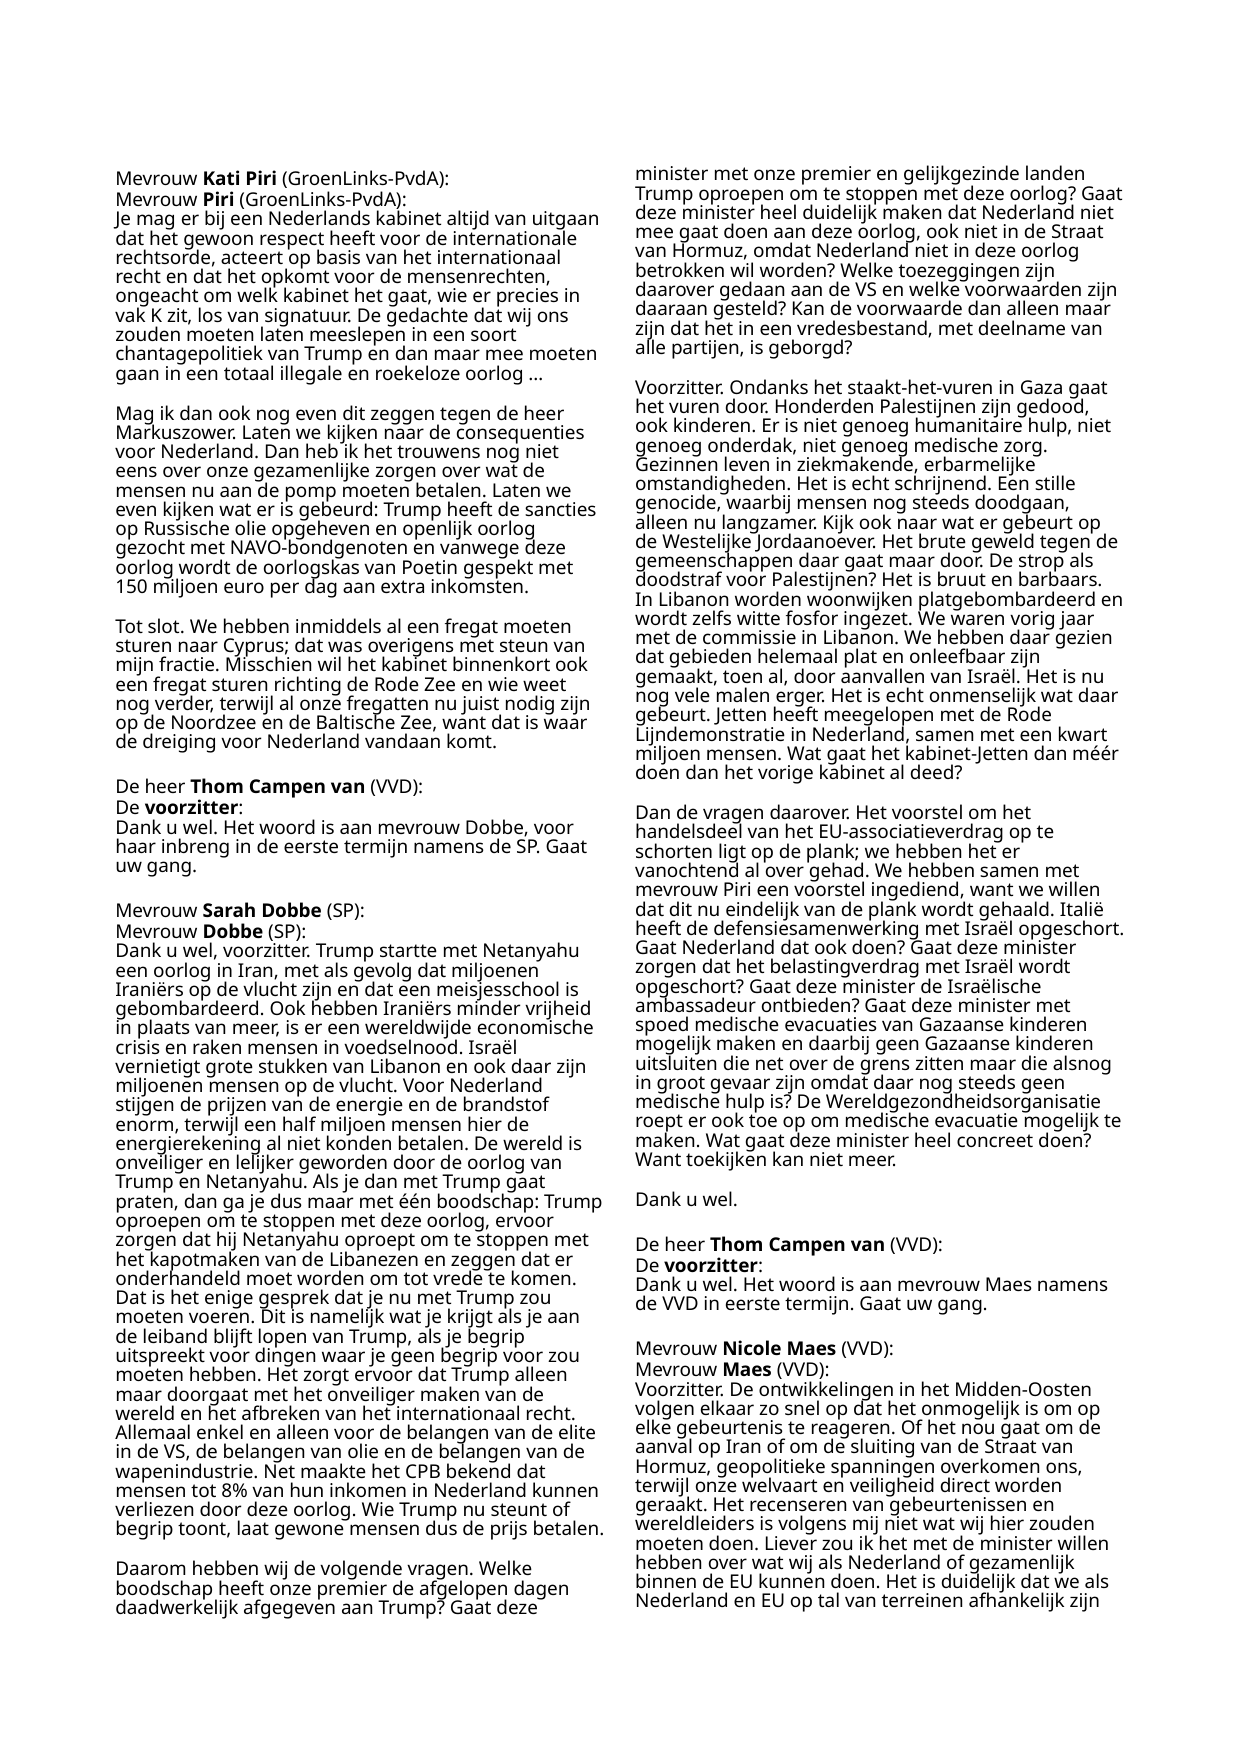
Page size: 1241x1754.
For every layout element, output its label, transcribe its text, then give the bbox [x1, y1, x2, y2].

text Mevrouw Nicole Maes (VVD): [635, 1336, 1125, 1361]
text Mag ik dan ook nog even dit zeggen tegen de heer Markuszower. Laten we kijken naar de consequenties voor Nederland. Dan heb ik het trouwens nog niet eens over onze gezamenlijke zorgen over wat de mensen nu aan de pomp moeten betalen. Laten we even kijken wat er is gebeurd: Trump heeft de sancties op Russische olie opgeheven en openlijk oorlog gezocht met NAVO-bondgenoten en vanwege deze oorlog wordt de oorlogskas van Poetin gespekt met 150 miljoen euro per dag aan extra inkomsten. [115, 404, 605, 597]
text Mevrouw Sarah Dobbe (SP): [115, 897, 605, 923]
text Mevrouw Dobbe (SP): [115, 923, 605, 942]
text minister met onze premier en gelijkgezinde landen Trump oproepen om te stoppen met deze oorlog? Gaat deze minister heel duidelijk maken dat Nederland niet mee gaat doen aan deze oorlog, ook niet in de Straat van Hormuz, omdat Nederland niet in deze oorlog betrokken wil worden? Welke toezeggingen zijn daarover gedaan aan de VS en welke voorwaarden zijn daaraan gesteld? Kan de voorwaarde dan alleen maar zijn dat het in een vredesbestand, met deelname van alle partijen, is geborgd? [635, 165, 1125, 358]
text Dan de vragen daarover. Het voorstel om het handelsdeel van het EU-associatieverdrag op te schorten ligt op de plank; we hebben het er vanochtend al over gehad. We hebben samen met mevrouw Piri een voorstel ingediend, want we willen dat dit nu eindelijk van de plank wordt gehaald. Italië heeft de defensiesamenwerking met Israël opgeschort. Gaat Nederland dat ook doen? Gaat deze minister zorgen dat het belastingverdrag met Israël wordt opgeschort? Gaat deze minister de Israëlische ambassadeur ontbieden? Gaat deze minister met spoed medische evacuaties van Gazaanse kinderen mogelijk maken en daarbij geen Gazaanse kinderen uitsluiten die net over de grens zitten maar die alsnog in groot gevaar zijn omdat daar nog steeds geen medische hulp is? De Wereldgezondheidsorganisatie roept er ook toe op om medische evacuatie mogelijk te maken. Wat gaat deze minister heel concreet doen? Want toekijken kan niet meer. [635, 804, 1125, 1170]
text Mevrouw Piri (GroenLinks-PvdA): [115, 191, 605, 210]
text Dank u wel. Het woord is aan mevrouw Dobbe, voor haar inbreng in de eerste termijn namens de SP. Gaat uw gang. [115, 819, 605, 876]
text Dank u wel. Het woord is aan mevrouw Maes namens de VVD in eerste termijn. Gaat uw gang. [635, 1276, 1125, 1315]
text Daarom hebben wij de volgende vragen. Welke boodschap heeft onze premier de afgelopen dagen daadwerkelijk afgegeven aan Trump? Gaat deze [115, 1560, 605, 1618]
text De heer Thom Campen van (VVD): [635, 1231, 1125, 1257]
text Dank u wel, voorzitter. Trump startte met Netanyahu een oorlog in Iran, met als gevolg dat miljoenen Iraniërs op de vlucht zijn en dat een meisjesschool is gebombardeerd. Ook hebben Iraniërs minder vrijheid in plaats van meer, is er een wereldwijde economische crisis en raken mensen in voedselnood. Israël vernietigt grote stukken van Libanon en ook daar zijn miljoenen mensen op de vlucht. Voor Nederland stijgen de prijzen van de energie en de brandstof enorm, terwijl een half miljoen mensen hier de energierekening al niet konden betalen. De wereld is onveiliger en lelijker geworden door de oorlog van Trump en Netanyahu. Als je dan met Trump gaat praten, dan ga je dus maar met één boodschap: Trump oproepen om te stoppen met deze oorlog, ervoor zorgen dat hij Netanyahu oproept om te stoppen met het kapotmaken van de Libanezen en zeggen dat er onderhandeld moet worden om tot vrede te komen. Dat is het enige gesprek dat je nu met Trump zou moeten voeren. Dit is namelijk wat je krijgt als je aan de leiband blijft lopen van Trump, als je begrip uitspreekt voor dingen waar je geen begrip voor zou moeten hebben. Het zorgt ervoor dat Trump alleen maar doorgaat met het onveiliger maken van de wereld en het afbreken van het internationaal recht. Allemaal enkel en alleen voor de belangen van de elite in de VS, de belangen van olie en de belangen van de wapenindustrie. Net maakte het CPB bekend dat mensen tot 8% van hun inkomen in Nederland kunnen verliezen door deze oorlog. Wie Trump nu steunt of begrip toont, laat gewone mensen dus de prijs betalen. [115, 942, 605, 1540]
text De voorzitter: [115, 799, 605, 819]
text Mevrouw Kati Piri (GroenLinks-PvdA): [115, 165, 605, 191]
text De heer Thom Campen van (VVD): [115, 774, 605, 799]
text Voorzitter. De ontwikkelingen in het Midden-Oosten volgen elkaar zo snel op dat het onmogelijk is om op elke gebeurtenis te reageren. Of het nou gaat om de aanval op Iran of om de sluiting van de Straat van Hormuz, geopolitieke spanningen overkomen ons, terwijl onze welvaart en veiligheid direct worden geraakt. Het recenseren van gebeurtenissen en wereldleiders is volgens mij niet wat wij hier zouden moeten doen. Liever zou ik het met de minister willen hebben over wat wij als Nederland of gezamenlijk binnen de EU kunnen doen. Het is duidelijk dat we als Nederland en EU op tal van terreinen afhankelijk zijn [635, 1381, 1125, 1612]
text Tot slot. We hebben inmiddels al een fregat moeten sturen naar Cyprus; dat was overigens met steun van mijn fractie. Misschien wil het kabinet binnenkort ook een fregat sturen richting de Rode Zee en wie weet nog verder, terwijl al onze fregatten nu juist nodig zijn op de Noordzee en de Baltische Zee, want dat is waar de dreiging voor Nederland vandaan komt. [115, 618, 605, 753]
text De voorzitter: [635, 1257, 1125, 1276]
text Dank u wel. [635, 1191, 1125, 1210]
text Mevrouw Maes (VVD): [635, 1361, 1125, 1381]
text Je mag er bij een Nederlands kabinet altijd van uitgaan dat het gewoon respect heeft voor de internationale rechtsorde, acteert op basis van het internationaal recht en dat het opkomt voor de mensenrechten, ongeacht om welk kabinet het gaat, wie er precies in vak K zit, los van signatuur. De gedachte dat wij ons zouden moeten laten meeslepen in een soort chantagepolitiek van Trump en dan maar mee moeten gaan in een totaal illegale en roekeloze oorlog … [115, 210, 605, 384]
text Voorzitter. Ondanks het staakt-het-vuren in Gaza gaat het vuren door. Honderden Palestijnen zijn gedood, ook kinderen. Er is niet genoeg humanitaire hulp, niet genoeg onderdak, niet genoeg medische zorg. Gezinnen leven in ziekmakende, erbarmelijke omstandigheden. Het is echt schrijnend. Een stille genocide, waarbij mensen nog steeds doodgaan, alleen nu langzamer. Kijk ook naar wat er gebeurt op de Westelijke Jordaanoever. Het brute geweld tegen de gemeenschappen daar gaat maar door. De strop als doodstraf voor Palestijnen? Het is bruut en barbaars. In Libanon worden woonwijken platgebombardeerd en wordt zelfs witte fosfor ingezet. We waren vorig jaar met de commissie in Libanon. We hebben daar gezien dat gebieden helemaal plat en onleefbaar zijn gemaakt, toen al, door aanvallen van Israël. Het is nu nog vele malen erger. Het is echt onmenselijk wat daar gebeurt. Jetten heeft meegelopen met de Rode Lijndemonstratie in Nederland, samen met een kwart miljoen mensen. Wat gaat het kabinet-Jetten dan méér doen dan het vorige kabinet al deed? [635, 379, 1125, 783]
